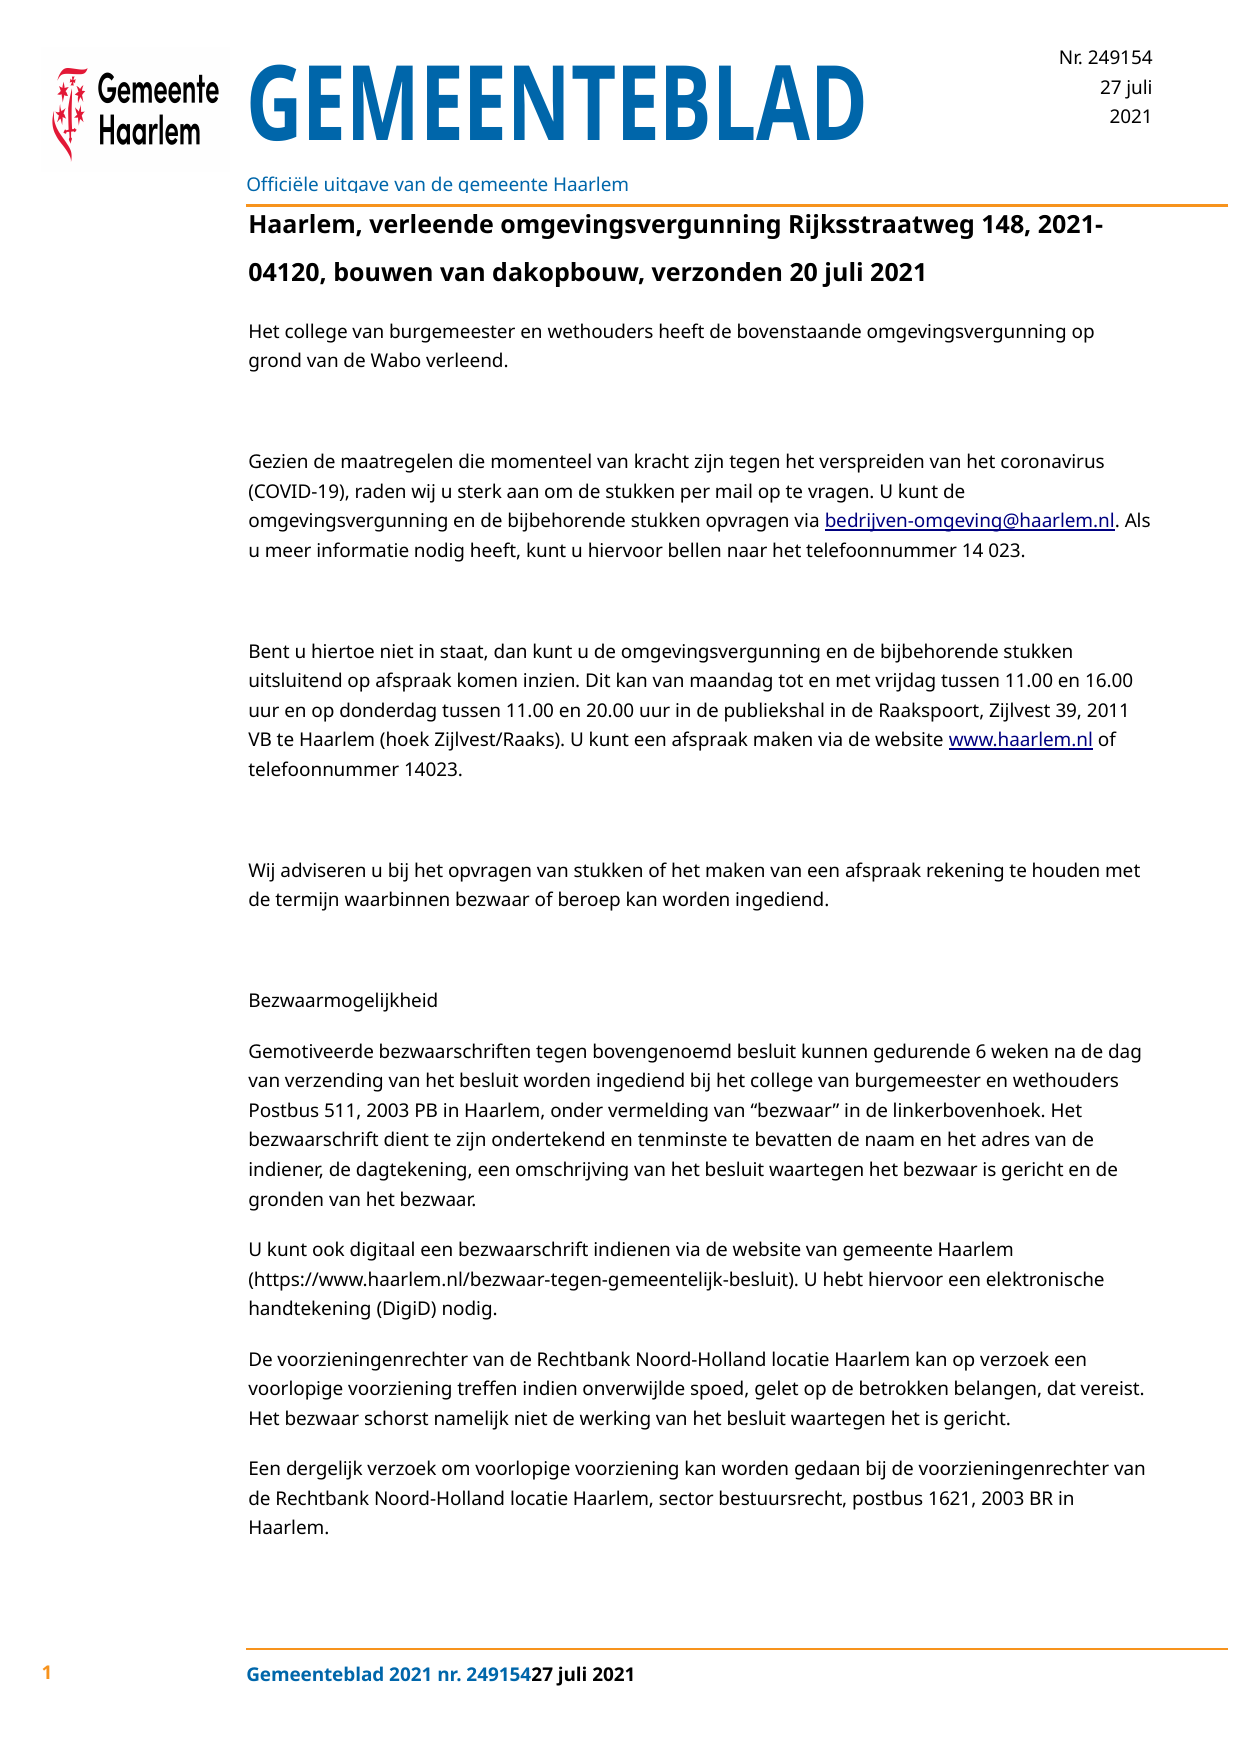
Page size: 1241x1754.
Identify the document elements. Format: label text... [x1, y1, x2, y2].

text U kunt ook digitaal een bezwaarschrift indienen via de website van gemeente Haarlem (https://www.haarlem.nl/bezwaar-tegen-gemeentelijk-besluit). U hebt hiervoor een elektronische handtekening (DigiD) nodig. [248, 1236, 1152, 1321]
picture [41, 47, 231, 172]
text Gezien de maatregelen die momenteel van kracht zijn tegen het verspreiden van het coronavirus (COVID-19), raden wij u sterk aan om de stukken per mail op te vragen. U kunt de omgevingsvergunning en de bijbehorende stukken opvragen via bedrijven-omgeving@haarlem.nl. Als u meer informatie nodig heeft, kunt u hiervoor bellen naar het telefoonnummer 14 023. [248, 448, 1152, 563]
text Bent u hiertoe niet in staat, dan kunt u de omgevingsvergunning en de bijbehorende stukken uitsluitend op afspraak komen inzien. Dit kan van maandag tot en met vrijdag tussen 11.00 en 16.00 uur en op donderdag tussen 11.00 en 20.00 uur in de publiekshal in de Raakspoort, Zijlvest 39, 2011 VB te Haarlem (hoek Zijlvest/Raaks). U kunt een afspraak maken via de website www.haarlem.nl of telefoonnummer 14023. [248, 638, 1152, 782]
text Het college van burgemeester en wethouders heeft de bovenstaande omgevingsvergunning op grond van de Wabo verleend. [248, 318, 1152, 373]
text Bezwaarmogelijkheid [248, 987, 1152, 1013]
text Wij adviseren u bij het opvragen van stukken of het maken van een afspraak rekening te houden met de termijn waarbinnen bezwaar of beroep kan worden ingediend. [248, 857, 1152, 912]
text Een dergelijk verzoek om voorlopige voorziening kan worden gedaan bij de voorzieningenrechter van de Rechtbank Noord-Holland locatie Haarlem, sector bestuursrecht, postbus 1621, 2003 BR in Haarlem. [248, 1455, 1152, 1540]
text Gemotiveerde bezwaarschriften tegen bovengenoemd besluit kunnen gedurende 6 weken na de dag van verzending van het besluit worden ingediend bij het college van burgemeester en wethouders Postbus 511, 2003 PB in Haarlem, onder vermelding van “bezwaar” in de linkerbovenhoek. Het bezwaarschrift dient te zijn ondertekend en tenminste te bevatten de naam en het adres van de indiener, de dagtekening, een omschrijving van het besluit waartegen het bezwaar is gericht en de gronden van het bezwaar. [248, 1038, 1152, 1212]
text De voorzieningenrechter van de Rechtbank Noord-Holland locatie Haarlem kan op verzoek een voorlopige voorziening treffen indien onverwijlde spoed, gelet op de betrokken belangen, dat vereist. Het bezwaar schorst namelijk niet de werking van het besluit waartegen het is gericht. [248, 1346, 1152, 1431]
text Haarlem, verleende omgevingsvergunning Rijksstraatweg 148, 2021-04120, bouwen van dakopbouw, verzonden 20 juli 2021 [248, 207, 1152, 288]
